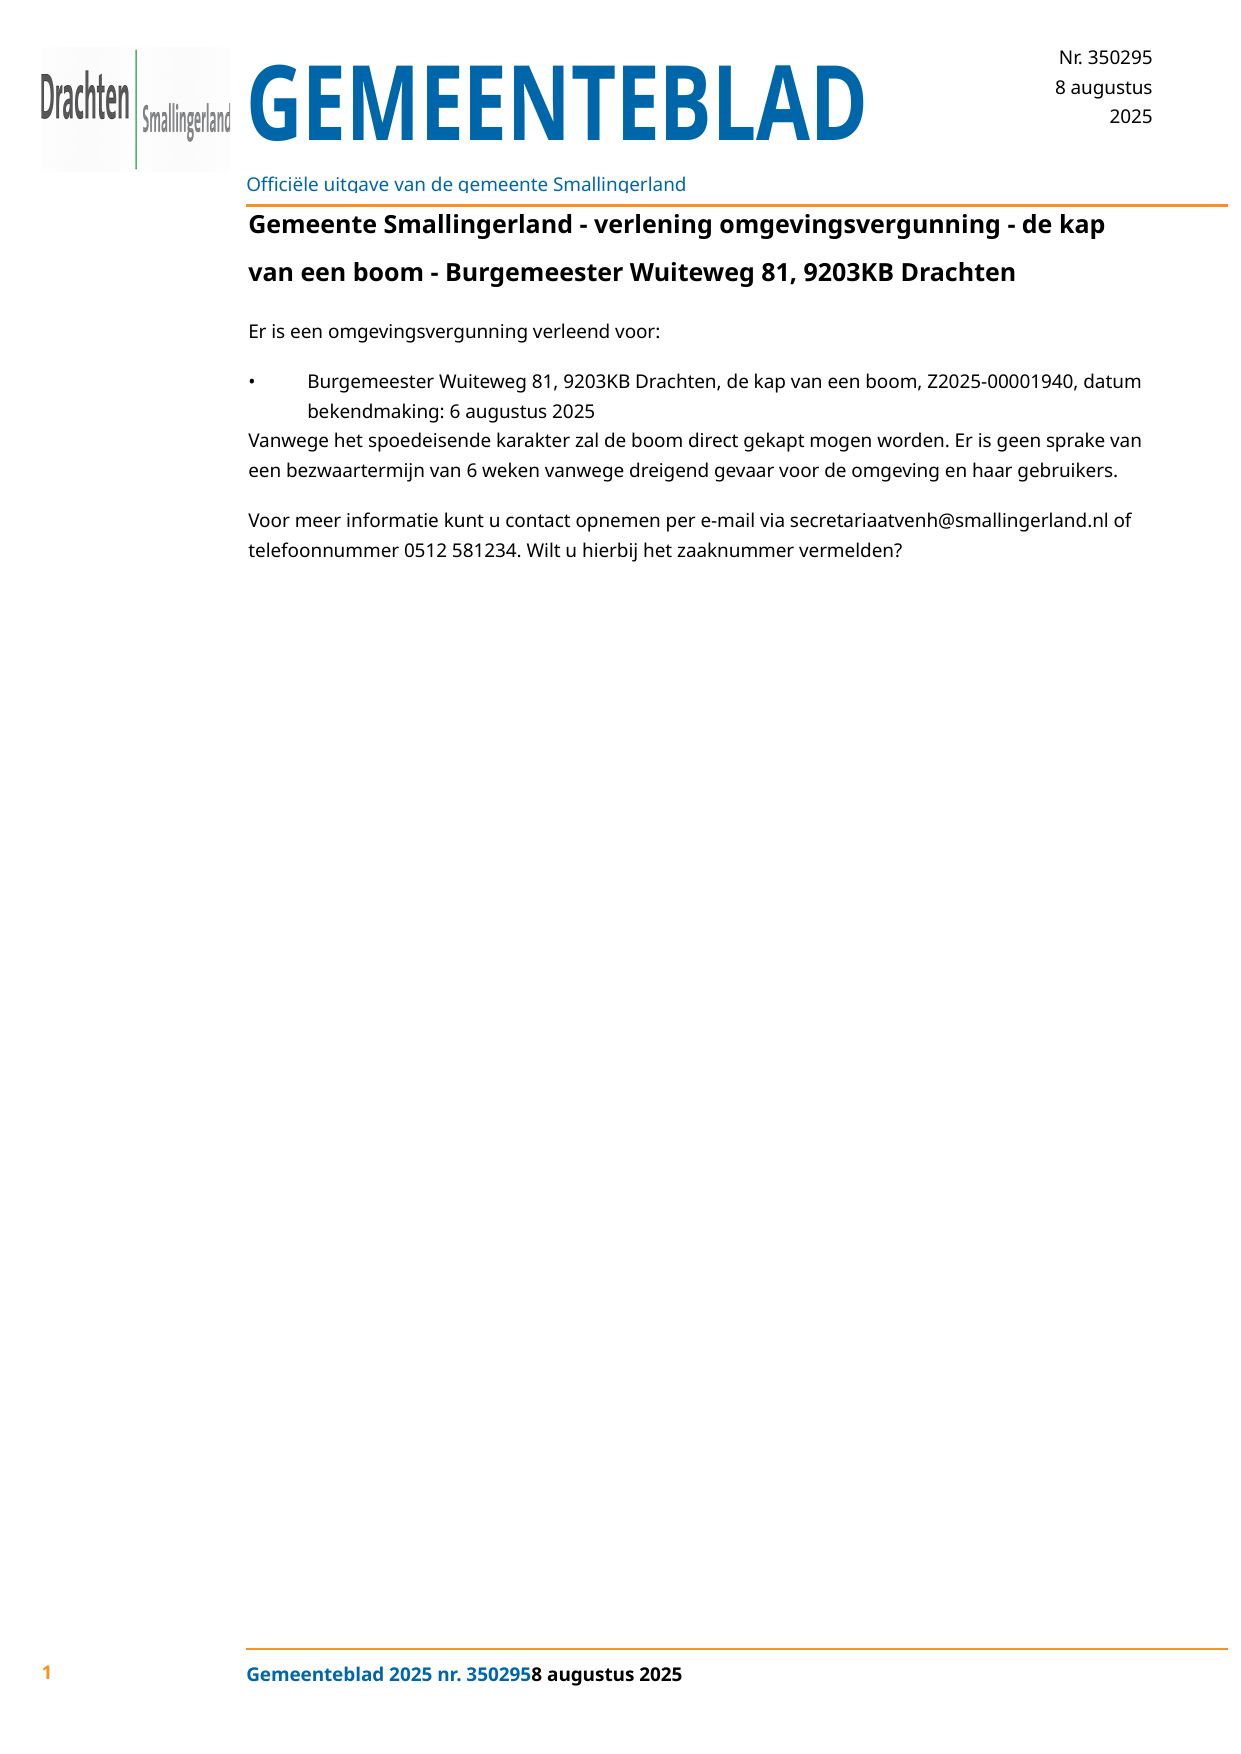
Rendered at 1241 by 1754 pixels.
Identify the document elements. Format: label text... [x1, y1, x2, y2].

text Er is een omgevingsvergunning verleend voor: [248, 318, 1152, 344]
text Vanwege het spoedeisende karakter zal de boom direct gekapt mogen worden. Er is geen sprake van een bezwaartermijn van 6 weken vanwege dreigend gevaar voor de omgeving en haar gebruikers. [248, 427, 1152, 483]
list Burgemeester Wuiteweg 81, 9203KB Drachten, de kap van een boom, Z2025-00001940, datum bekendmaking: 6 augustus 2025 [248, 368, 1152, 424]
picture [41, 47, 231, 172]
text Gemeente Smallingerland - verlening omgevingsvergunning - de kap van een boom - Burgemeester Wuiteweg 81, 9203KB Drachten [248, 207, 1152, 288]
text Voor meer informatie kunt u contact opnemen per e-mail via secretariaatvenh@smallingerland.nl of telefoonnummer 0512 581234. Wilt u hierbij het zaaknummer vermelden? [248, 507, 1152, 563]
